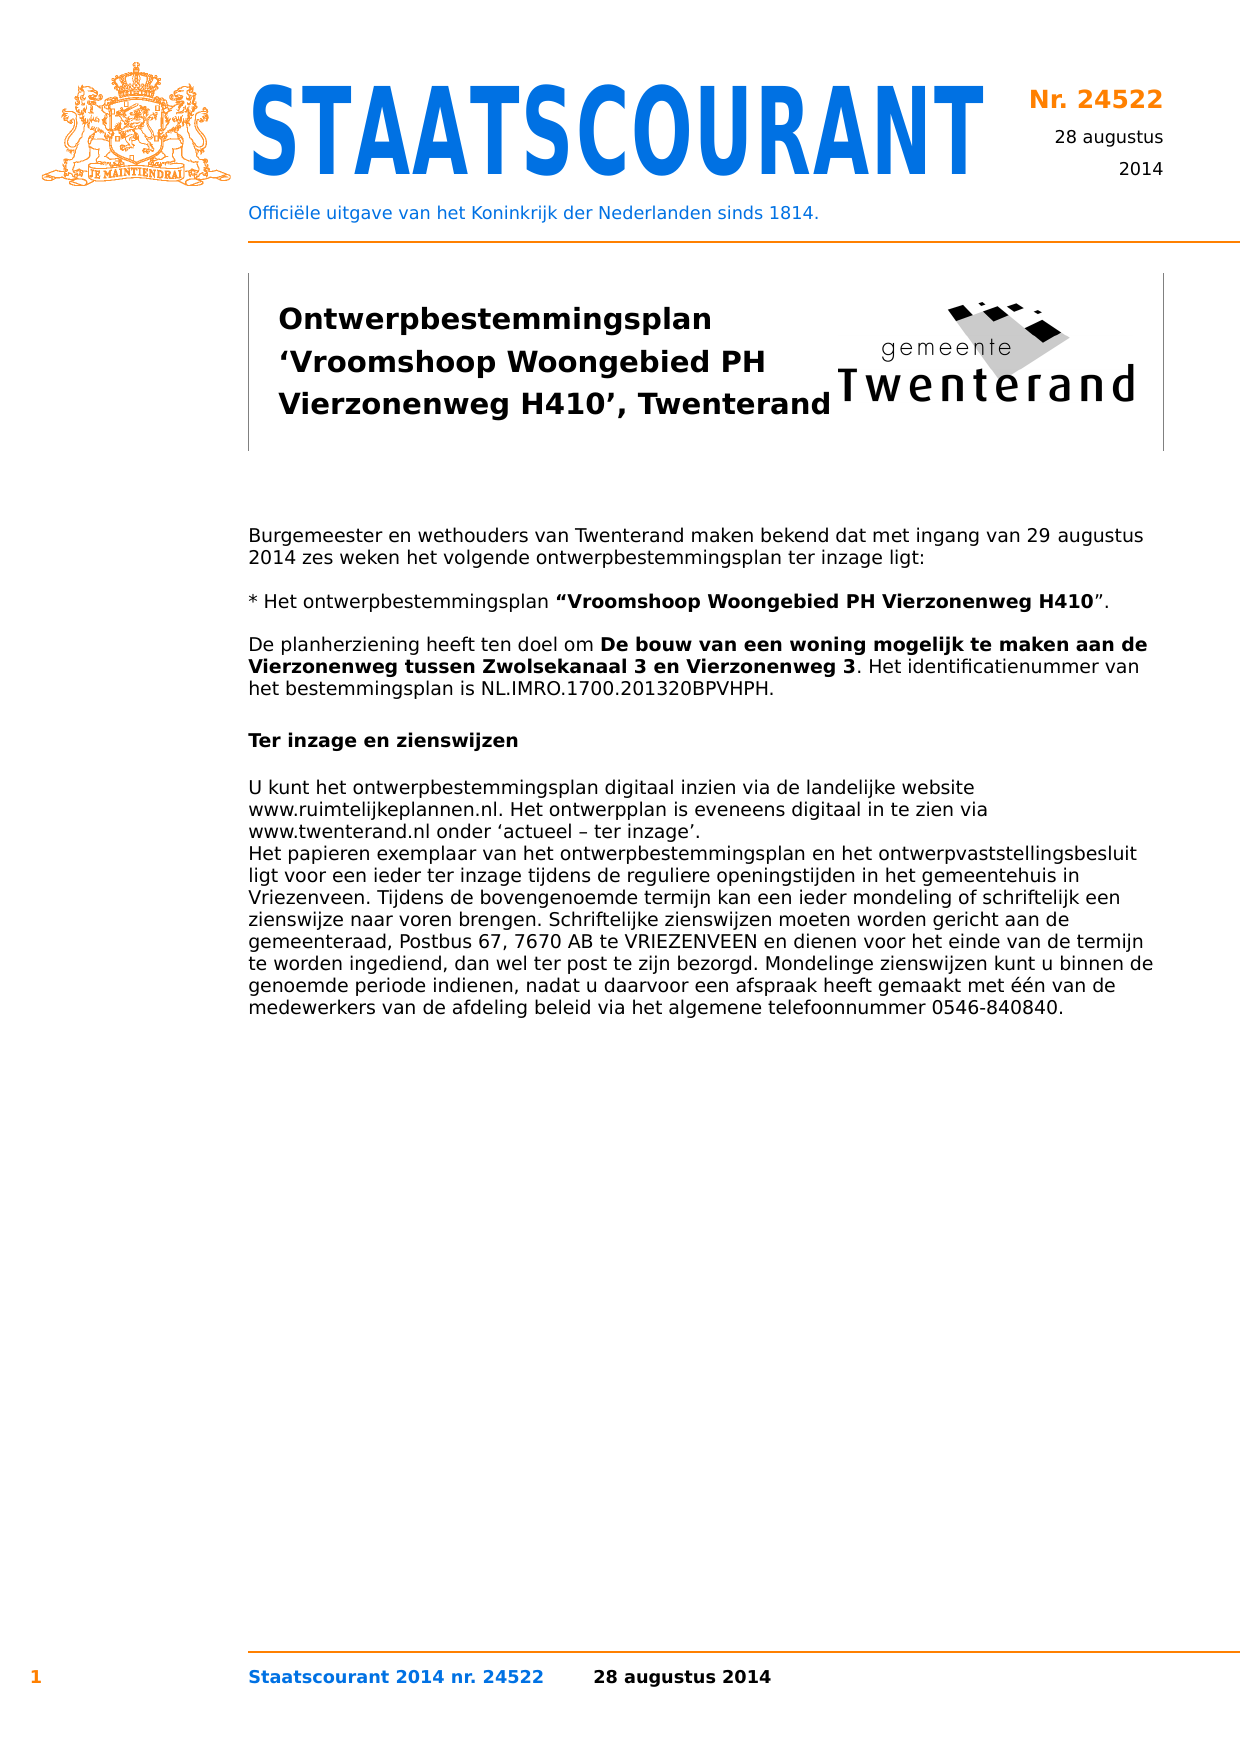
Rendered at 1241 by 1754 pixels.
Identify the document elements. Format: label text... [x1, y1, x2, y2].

table_cell 2014 [998, 153, 1240, 203]
text * Het ontwerpbestemmingsplan “Vroomshoop Woongebied PH Vierzonenweg H410”. [248, 591, 1163, 612]
table_cell Officiële uitgave van het Koninkrijk der Nederlanden sinds 1814. [248, 203, 1240, 241]
picture [838, 302, 1134, 403]
table_header Nr. 24522 [998, 62, 1240, 121]
table_header [25, 62, 248, 241]
text De planherziening heeft ten doel om De bouw van een woning mogelijk te maken aan de Vierzonenweg tussen Zwolsekanaal 3 en Vierzonenweg 3. Het identificatienummer van het bestemmingsplan is NL.IMRO.1700.201320BPVHPH. [248, 634, 1163, 700]
text U kunt het ontwerpbestemmingsplan digitaal inzien via de landelijke website www.ruimtelijkeplannen.nl. Het ontwerpplan is eveneens digitaal in te zien via www.twenterand.nl onder ‘actueel – ter inzage’. [248, 777, 1163, 843]
subtitle Ter inzage en zienswijzen [248, 730, 1163, 752]
picture [41, 62, 231, 186]
text Het papieren exemplaar van het ontwerpbestemmingsplan en het ontwerpvaststellingsbesluit ligt voor een ieder ter inzage tijdens de reguliere openingstijden in het gemeentehuis in Vriezenveen. Tijdens de bovengenoemde termijn kan een ieder mondeling of schriftelijk een zienswijze naar voren brengen. Schriftelijke zienswijzen moeten worden gericht aan de gemeenteraad, Postbus 67, 7670 AB te VRIEZENVEEN en dienen voor het einde van de termijn te worden ingediend, dan wel ter post te zijn bezorgd. Mondelinge zienswijzen kunt u binnen de genoemde periode indienen, nadat u daarvoor een afspraak heeft gemaakt met één van de medewerkers van de afdeling beleid via het algemene telefoonnummer 0546-840840. [248, 843, 1163, 1019]
text Burgemeester en wethouders van Twenterand maken bekend dat met ingang van 29 augustus 2014 zes weken het volgende ontwerpbestemmingsplan ter inzage ligt: [248, 525, 1163, 569]
subtitle Ontwerpbestemmingsplan ‘Vroomshoop Woongebied PH Vierzonenweg H410’, Twenterand [249, 273, 1163, 451]
table_header STAATSCOURANT [248, 62, 998, 203]
table_cell 28 augustus [998, 121, 1240, 153]
